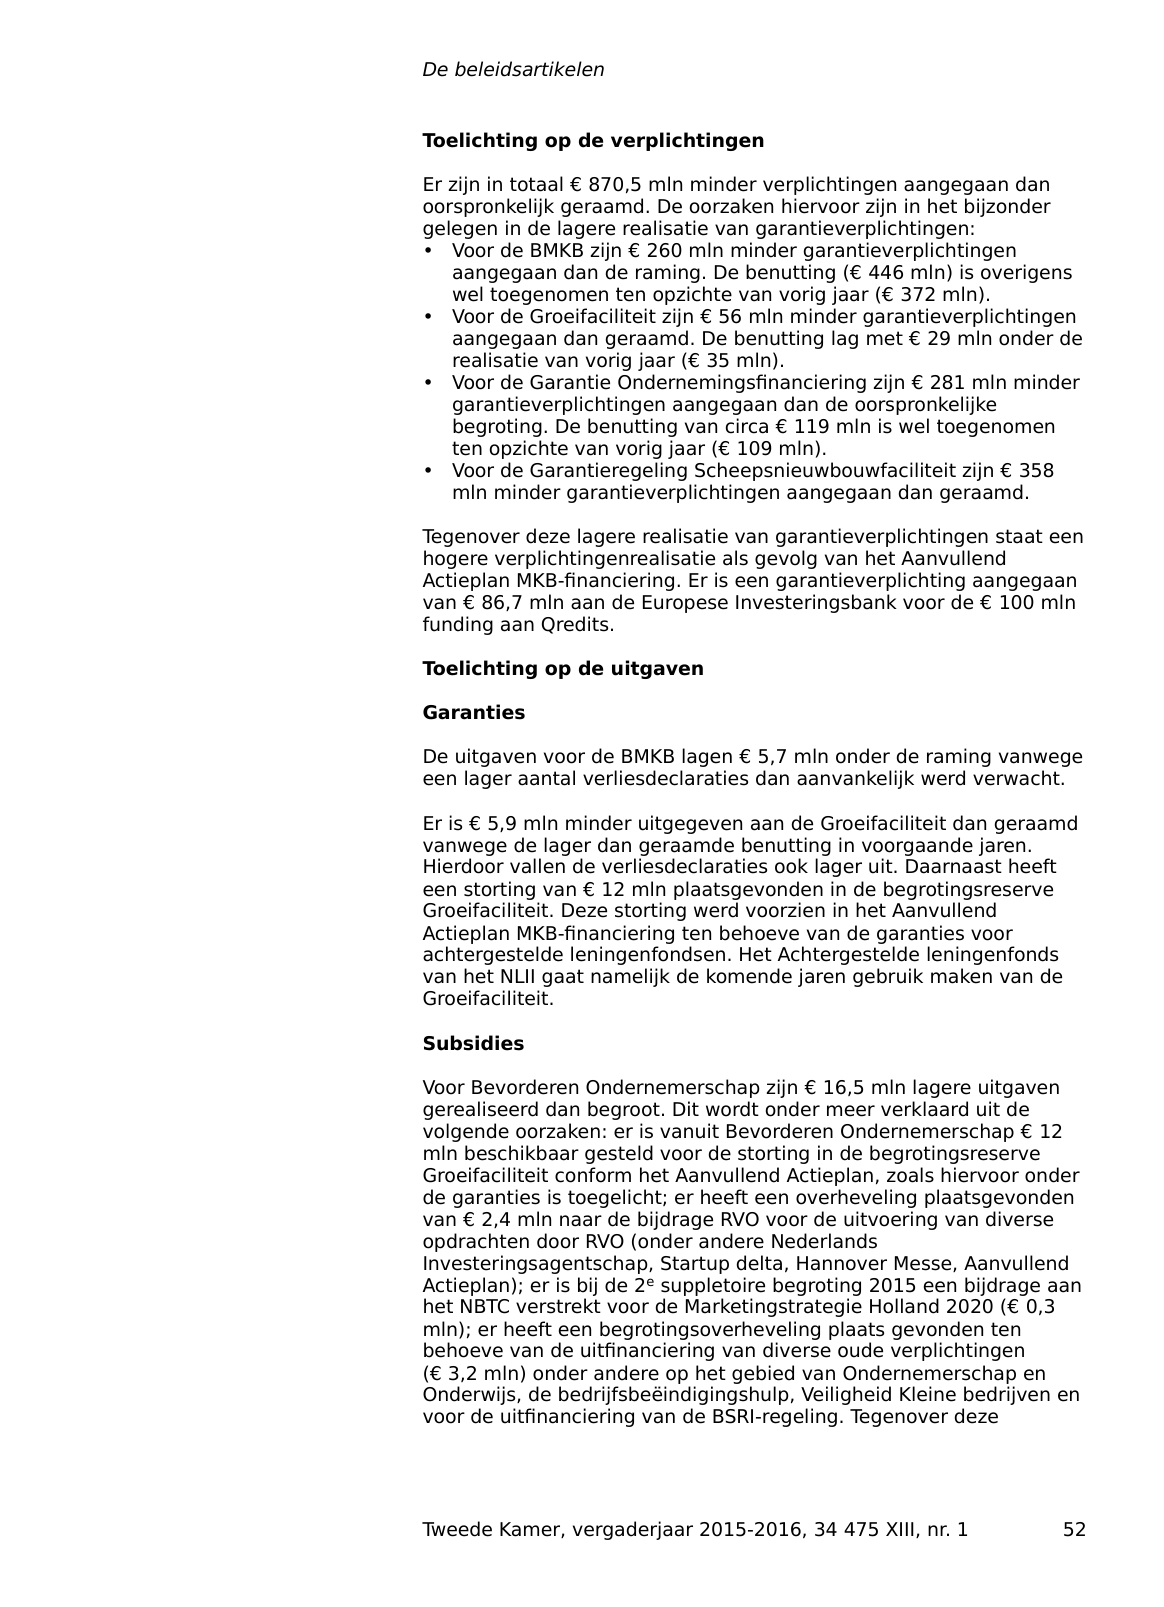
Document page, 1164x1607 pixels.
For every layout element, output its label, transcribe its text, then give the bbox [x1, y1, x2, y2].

text • Voor de Garantie Ondernemingsfinanciering zijn € 281 mln minder garantieverplichtingen aangegaan dan de oorspronkelijke begroting. De benutting van circa € 119 mln is wel toegenomen ten opzichte van vorig jaar (€ 109 mln). [422, 372, 1087, 460]
text De uitgaven voor de BMKB lagen € 5,7 mln onder de raming vanwege een lager aantal verliesdeclaraties dan aanvankelijk werd verwacht. [422, 746, 1087, 790]
text Er is € 5,9 mln minder uitgegeven aan de Groeifaciliteit dan geraamd vanwege de lager dan geraamde benutting in voorgaande jaren. Hierdoor vallen de verliesdeclaraties ook lager uit. Daarnaast heeft een storting van € 12 mln plaatsgevonden in de begrotingsreserve Groeifaciliteit. Deze storting werd voorzien in het Aanvullend Actieplan MKB-financiering ten behoeve van de garanties voor achtergestelde leningenfondsen. Het Achtergestelde leningenfonds van het NLII gaat namelijk de komende jaren gebruik maken van de Groeifaciliteit. [422, 812, 1087, 1010]
subtitle Toelichting op de uitgaven [422, 658, 1087, 680]
subtitle Garanties [422, 702, 1087, 724]
text • Voor de Groeifaciliteit zijn € 56 mln minder garantieverplichtingen aangegaan dan geraamd. De benutting lag met € 29 mln onder de realisatie van vorig jaar (€ 35 mln). [422, 306, 1087, 372]
subtitle Subsidies [422, 1032, 1087, 1054]
text Er zijn in totaal € 870,5 mln minder verplichtingen aangegaan dan oorspronkelijk geraamd. De oorzaken hiervoor zijn in het bijzonder gelegen in de lagere realisatie van garantieverplichtingen: [422, 174, 1087, 240]
text Voor Bevorderen Ondernemerschap zijn € 16,5 mln lagere uitgaven gerealiseerd dan begroot. Dit wordt onder meer verklaard uit de volgende oorzaken: er is vanuit Bevorderen Ondernemerschap € 12 mln beschikbaar gesteld voor de storting in de begrotingsreserve Groeifaciliteit conform het Aanvullend Actieplan, zoals hiervoor onder de garanties is toegelicht; er heeft een overheveling plaatsgevonden van € 2,4 mln naar de bijdrage RVO voor de uitvoering van diverse opdrachten door RVO (onder andere Nederlands Investeringsagentschap, Startup delta, Hannover Messe, Aanvullend Actieplan); er is bij de 2e suppletoire begroting 2015 een bijdrage aan het NBTC verstrekt voor de Marketingstrategie Holland 2020 (€ 0,3 mln); er heeft een begrotingsoverheveling plaats gevonden ten behoeve van de uitfinanciering van diverse oude verplichtingen (€ 3,2 mln) onder andere op het gebied van Ondernemerschap en Onderwijs, de bedrijfsbeëindigingshulp, Veiligheid Kleine bedrijven en voor de uitfinanciering van de BSRI-regeling. Tegenover deze [422, 1077, 1087, 1428]
text • Voor de BMKB zijn € 260 mln minder garantieverplichtingen aangegaan dan de raming. De benutting (€ 446 mln) is overigens wel toegenomen ten opzichte van vorig jaar (€ 372 mln). [422, 240, 1087, 306]
subtitle Toelichting op de verplichtingen [422, 130, 1087, 152]
text • Voor de Garantieregeling Scheepsnieuwbouwfaciliteit zijn € 358 mln minder garantieverplichtingen aangegaan dan geraamd. [422, 460, 1087, 504]
text Tegenover deze lagere realisatie van garantieverplichtingen staat een hogere verplichtingenrealisatie als gevolg van het Aanvullend Actieplan MKB-financiering. Er is een garantieverplichting aangegaan van € 86,7 mln aan de Europese Investeringsbank voor de € 100 mln funding aan Qredits. [422, 526, 1087, 636]
